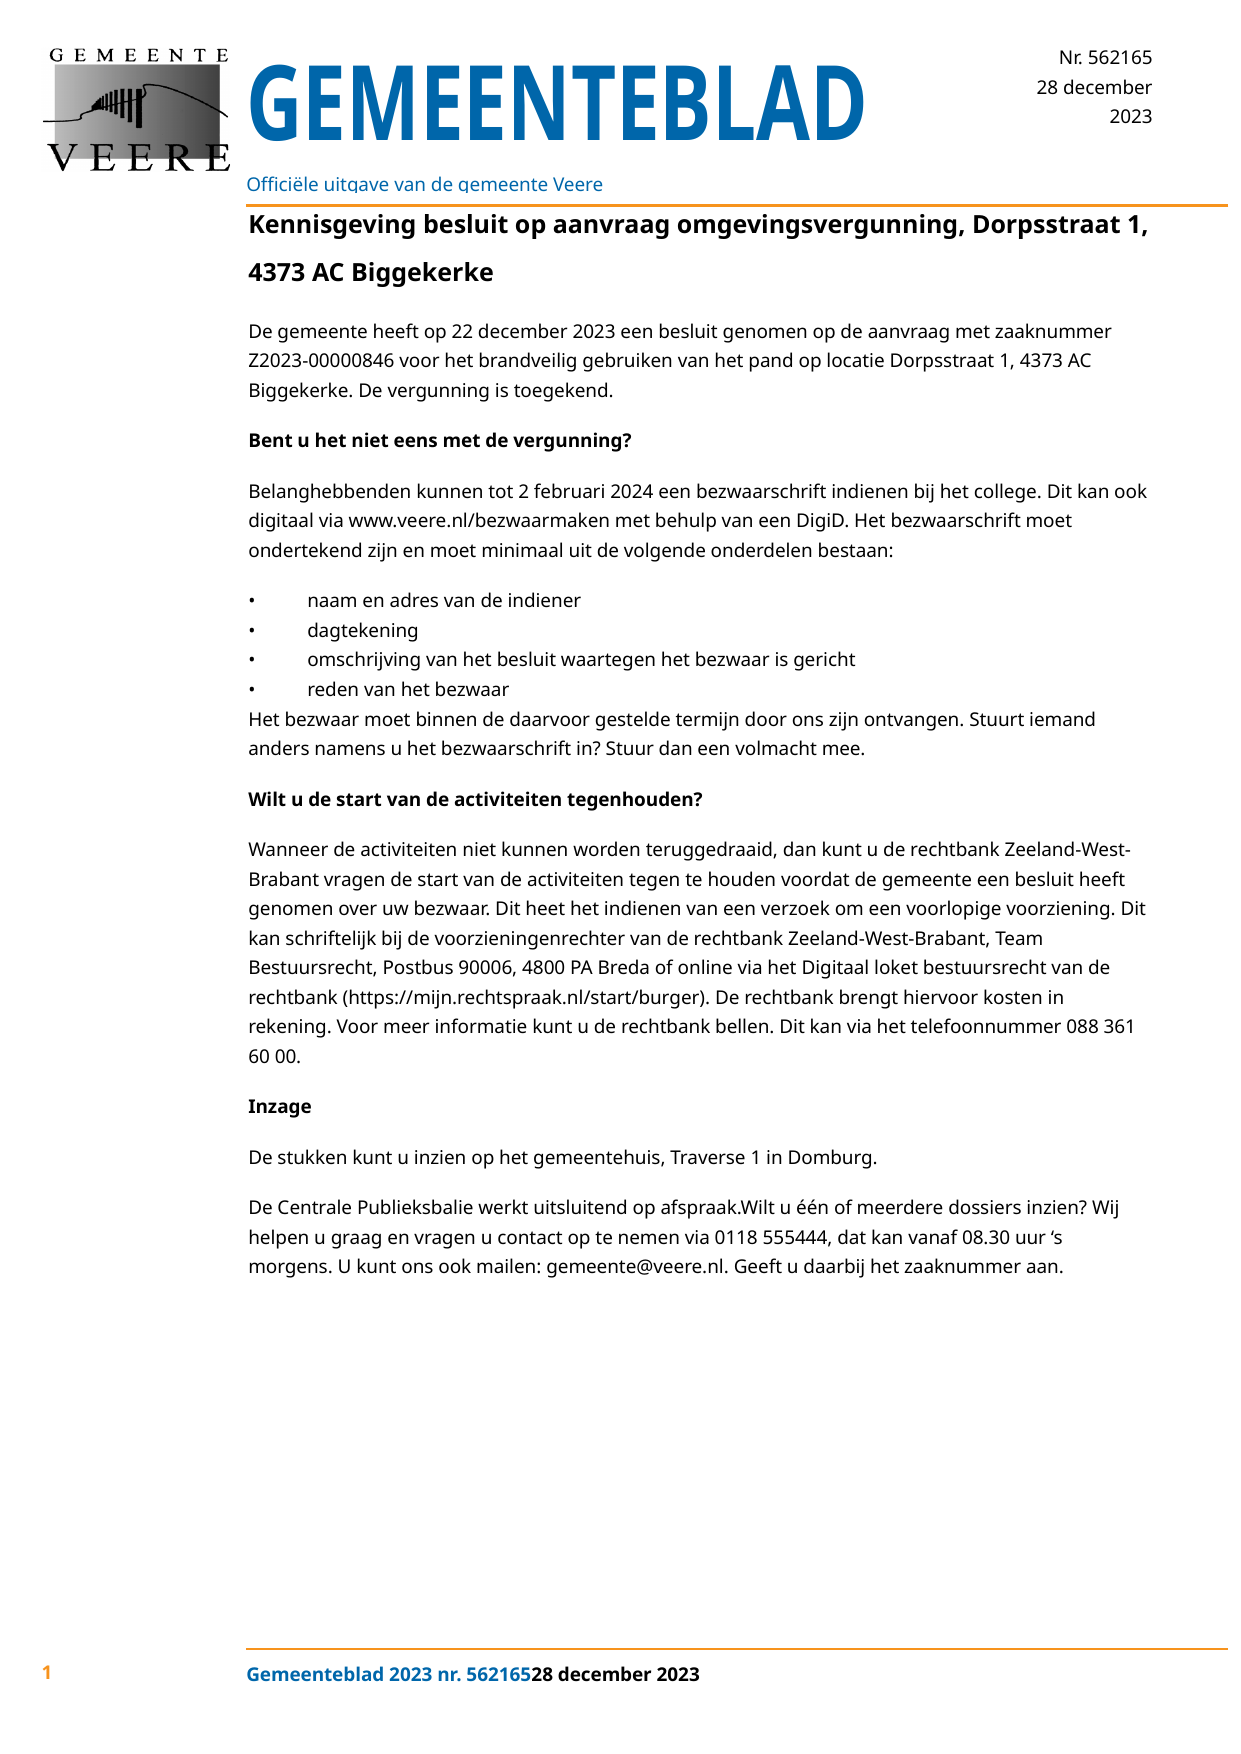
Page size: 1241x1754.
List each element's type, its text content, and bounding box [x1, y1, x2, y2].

text Belanghebbenden kunnen tot 2 februari 2024 een bezwaarschrift indienen bij het college. Dit kan ook digitaal via www.veere.nl/bezwaarmaken met behulp van een DigiD. Het bezwaarschrift moet ondertekend zijn en moet minimaal uit de volgende onderdelen bestaan: [248, 478, 1152, 563]
text Wilt u de start van de activiteiten tegenhouden? [248, 786, 1152, 812]
text Wanneer de activiteiten niet kunnen worden teruggedraaid, dan kunt u de rechtbank Zeeland-West-Brabant vragen de start van de activiteiten tegen te houden voordat de gemeente een besluit heeft genomen over uw bezwaar. Dit heet het indienen van een verzoek om een voorlopige voorziening. Dit kan schriftelijk bij de voorzieningenrechter van de rechtbank Zeeland-West-Brabant, Team Bestuursrecht, Postbus 90006, 4800 PA Breda of online via het Digitaal loket bestuursrecht van de rechtbank (https://mijn.rechtspraak.nl/start/burger). De rechtbank brengt hiervoor kosten in rekening. Voor meer informatie kunt u de rechtbank bellen. Dit kan via het telefoonnummer 088 361 60 00. [248, 836, 1152, 1069]
list reden van het bezwaar [248, 676, 1152, 702]
picture [41, 47, 231, 172]
list omschrijving van het besluit waartegen het bezwaar is gericht [248, 647, 1152, 672]
text Inzage [248, 1094, 1152, 1119]
text Het bezwaar moet binnen de daarvoor gestelde termijn door ons zijn ontvangen. Stuurt iemand anders namens u het bezwaarschrift in? Stuur dan een volmacht mee. [248, 706, 1152, 761]
text Kennisgeving besluit op aanvraag omgevingsvergunning, Dorpsstraat 1, 4373 AC Biggekerke [248, 207, 1152, 288]
text De Centrale Publieksbalie werkt uitsluitend op afspraak.Wilt u één of meerdere dossiers inzien? Wij helpen u graag en vragen u contact op te nemen via 0118 555444, dat kan vanaf 08.30 uur ‘s morgens. U kunt ons ook mailen: gemeente@veere.nl. Geeft u daarbij het zaaknummer aan. [248, 1194, 1152, 1279]
text De stukken kunt u inzien op het gemeentehuis, Traverse 1 in Domburg. [248, 1144, 1152, 1170]
text De gemeente heeft op 22 december 2023 een besluit genomen op de aanvraag met zaaknummer Z2023-00000846 voor het brandveilig gebruiken van het pand op locatie Dorpsstraat 1, 4373 AC Biggekerke. De vergunning is toegekend. [248, 318, 1152, 403]
text Bent u het niet eens met de vergunning? [248, 427, 1152, 453]
list dagtekening [248, 617, 1152, 643]
list naam en adres van de indiener [248, 587, 1152, 613]
